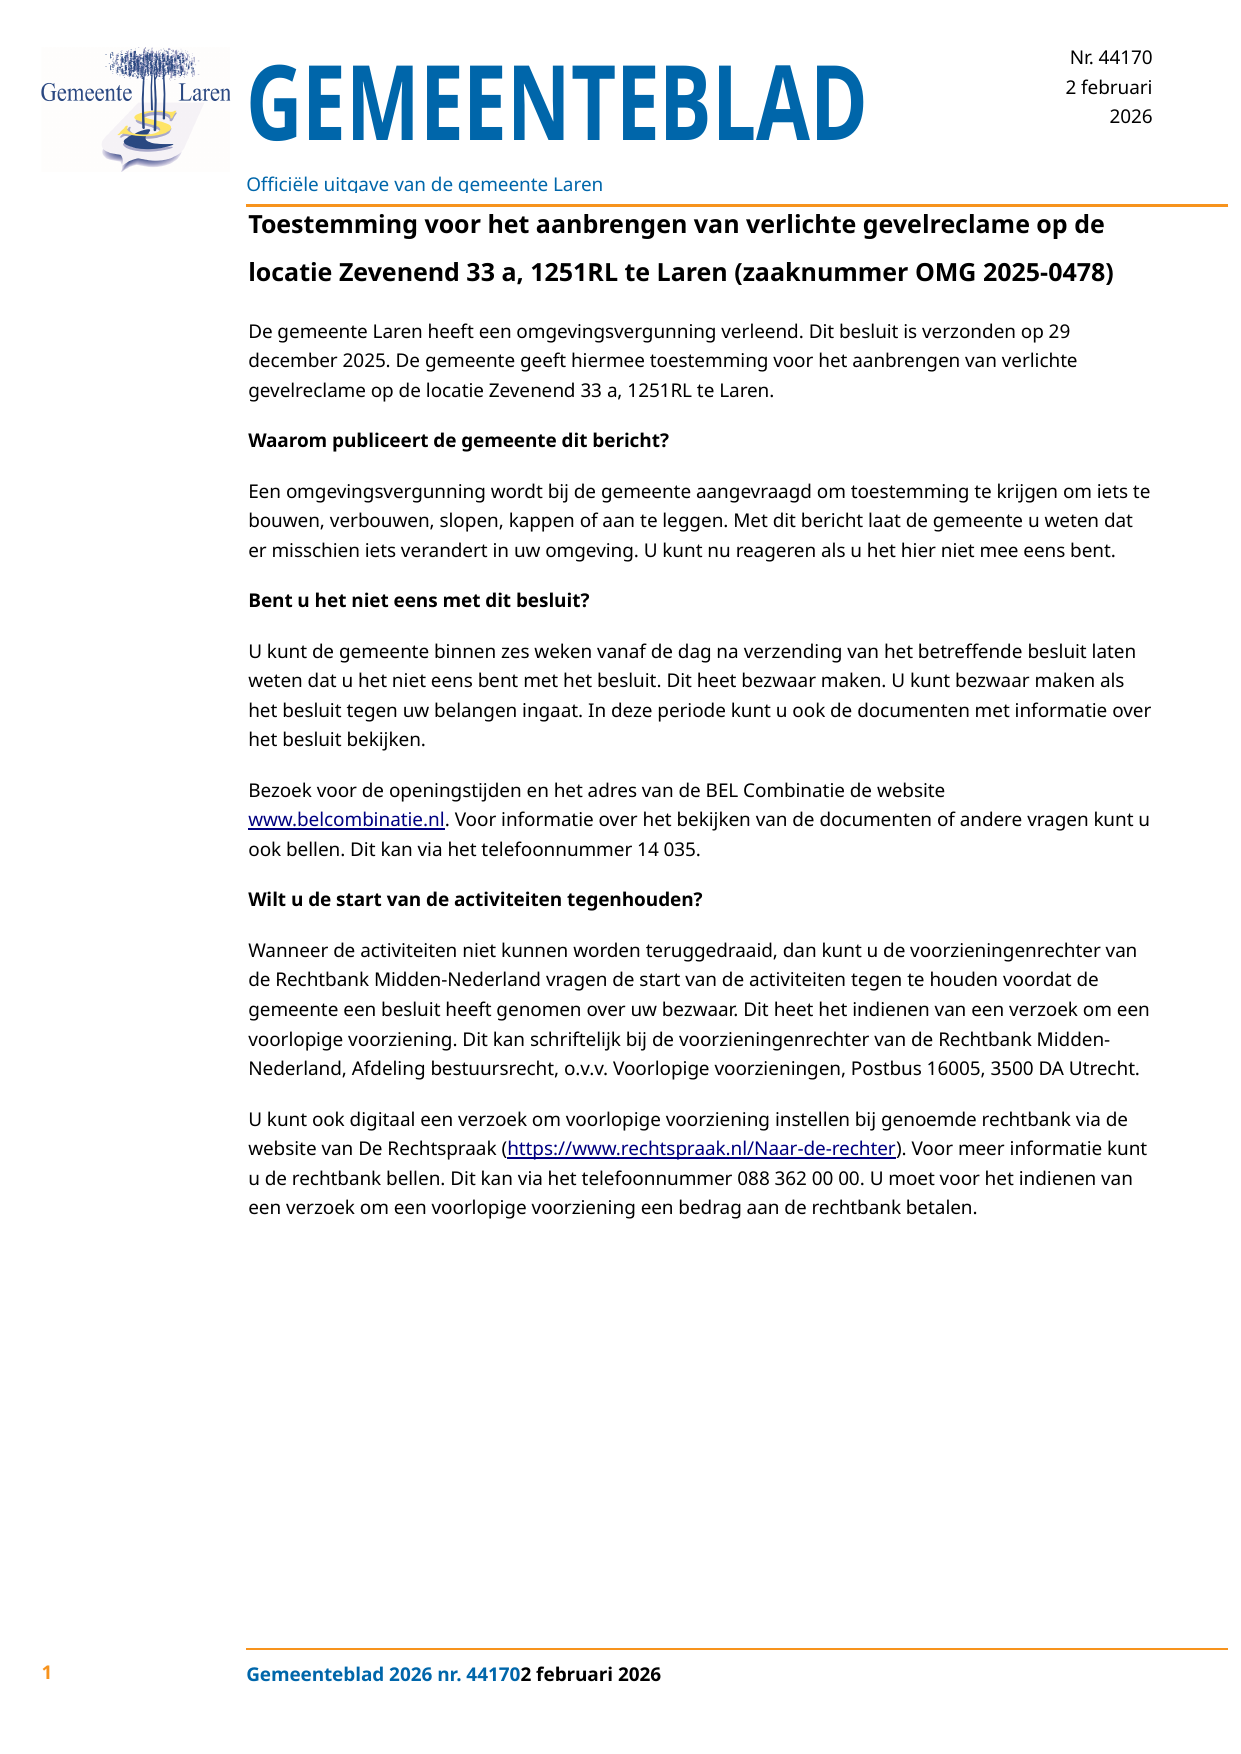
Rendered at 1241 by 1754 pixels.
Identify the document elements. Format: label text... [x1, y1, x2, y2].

text U kunt de gemeente binnen zes weken vanaf de dag na verzending van het betreffende besluit laten weten dat u het niet eens bent met het besluit. Dit heet bezwaar maken. U kunt bezwaar maken als het besluit tegen uw belangen ingaat. In deze periode kunt u ook de documenten met informatie over het besluit bekijken. [248, 638, 1152, 752]
text Wanneer de activiteiten niet kunnen worden teruggedraaid, dan kunt u de voorzieningenrechter van de Rechtbank Midden-Nederland vragen de start van de activiteiten tegen te houden voordat de gemeente een besluit heeft genomen over uw bezwaar. Dit heet het indienen van een verzoek om een voorlopige voorziening. Dit kan schriftelijk bij de voorzieningenrechter van de Rechtbank Midden-Nederland, Afdeling bestuursrecht, o.v.v. Voorlopige voorzieningen, Postbus 16005, 3500 DA Utrecht. [248, 937, 1152, 1081]
text Bezoek voor de openingstijden en het adres van de BEL Combinatie de website www.belcombinatie.nl. Voor informatie over het bekijken van de documenten of andere vragen kunt u ook bellen. Dit kan via het telefoonnummer 14 035. [248, 777, 1152, 862]
text Wilt u de start van de activiteiten tegenhouden? [248, 887, 1152, 912]
text Bent u het niet eens met dit besluit? [248, 587, 1152, 613]
text Een omgevingsvergunning wordt bij de gemeente aangevraagd om toestemming te krijgen om iets te bouwen, verbouwen, slopen, kappen of aan te leggen. Met dit bericht laat de gemeente u weten dat er misschien iets verandert in uw omgeving. U kunt nu reageren als u het hier niet mee eens bent. [248, 478, 1152, 563]
text De gemeente Laren heeft een omgevingsvergunning verleend. Dit besluit is verzonden op 29 december 2025. De gemeente geeft hiermee toestemming voor het aanbrengen van verlichte gevelreclame op de locatie Zevenend 33 a, 1251RL te Laren. [248, 318, 1152, 403]
text Waarom publiceert de gemeente dit bericht? [248, 427, 1152, 453]
text Toestemming voor het aanbrengen van verlichte gevelreclame op de locatie Zevenend 33 a, 1251RL te Laren (zaaknummer OMG 2025-0478) [248, 207, 1152, 288]
picture [41, 47, 231, 172]
text U kunt ook digitaal een verzoek om voorlopige voorziening instellen bij genoemde rechtbank via de website van De Rechtspraak (https://www.rechtspraak.nl/Naar-de-rechter). Voor meer informatie kunt u de rechtbank bellen. Dit kan via het telefoonnummer 088 362 00 00. U moet voor het indienen van een verzoek om een voorlopige voorziening een bedrag aan de rechtbank betalen. [248, 1106, 1152, 1220]
